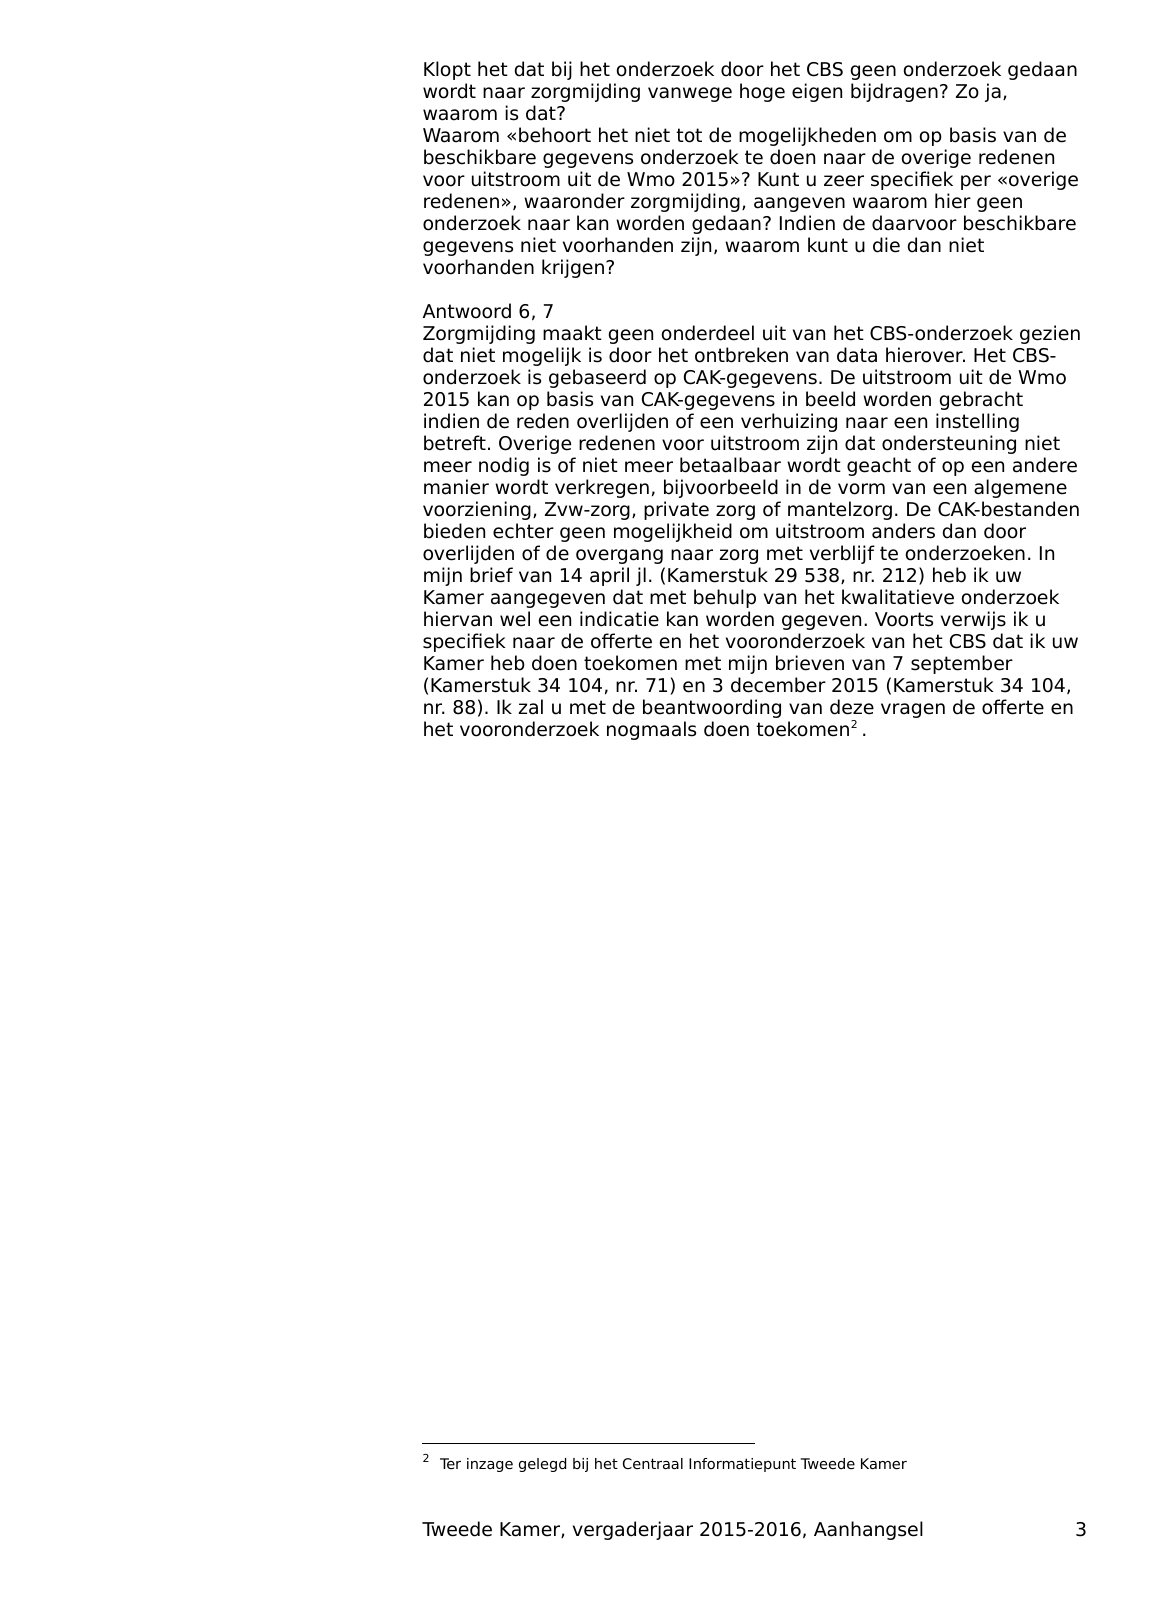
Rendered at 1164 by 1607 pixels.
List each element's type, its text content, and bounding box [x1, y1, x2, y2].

text Klopt het dat bij het onderzoek door het CBS geen onderzoek gedaan wordt naar zorgmijding vanwege hoge eigen bijdragen? Zo ja, waarom is dat? [422, 59, 1087, 125]
text Ter inzage gelegd bij het Centraal Informatiepunt Tweede Kamer [422, 1452, 1087, 1474]
text Antwoord 6, 7 [422, 301, 1087, 323]
text Zorgmijding maakt geen onderdeel uit van het CBS-onderzoek gezien dat niet mogelijk is door het ontbreken van data hierover. Het CBS-onderzoek is gebaseerd op CAK-gegevens. De uitstroom uit de Wmo 2015 kan op basis van CAK-gegevens in beeld worden gebracht indien de reden overlijden of een verhuizing naar een instelling betreft. Overige redenen voor uitstroom zijn dat ondersteuning niet meer nodig is of niet meer betaalbaar wordt geacht of op een andere manier wordt verkregen, bijvoorbeeld in de vorm van een algemene voorziening, Zvw-zorg, private zorg of mantelzorg. De CAK-bestanden bieden echter geen mogelijkheid om uitstroom anders dan door overlijden of de overgang naar zorg met verblijf te onderzoeken. In mijn brief van 14 april jl. (Kamerstuk 29 538, nr. 212) heb ik uw Kamer aangegeven dat met behulp van het kwalitatieve onderzoek hiervan wel een indicatie kan worden gegeven. Voorts verwijs ik u specifiek naar de offerte en het vooronderzoek van het CBS dat ik uw Kamer heb doen toekomen met mijn brieven van 7 september (Kamerstuk 34 104, nr. 71) en 3 december 2015 (Kamerstuk 34 104, nr. 88). Ik zal u met de beantwoording van deze vragen de offerte en het vooronderzoek nogmaals doen toekomen. [422, 323, 1087, 741]
text Waarom «behoort het niet tot de mogelijkheden om op basis van de beschikbare gegevens onderzoek te doen naar de overige redenen voor uitstroom uit de Wmo 2015»? Kunt u zeer specifiek per «overige redenen», waaronder zorgmijding, aangeven waarom hier geen onderzoek naar kan worden gedaan? Indien de daarvoor beschikbare gegevens niet voorhanden zijn, waarom kunt u die dan niet voorhanden krijgen? [422, 125, 1087, 279]
